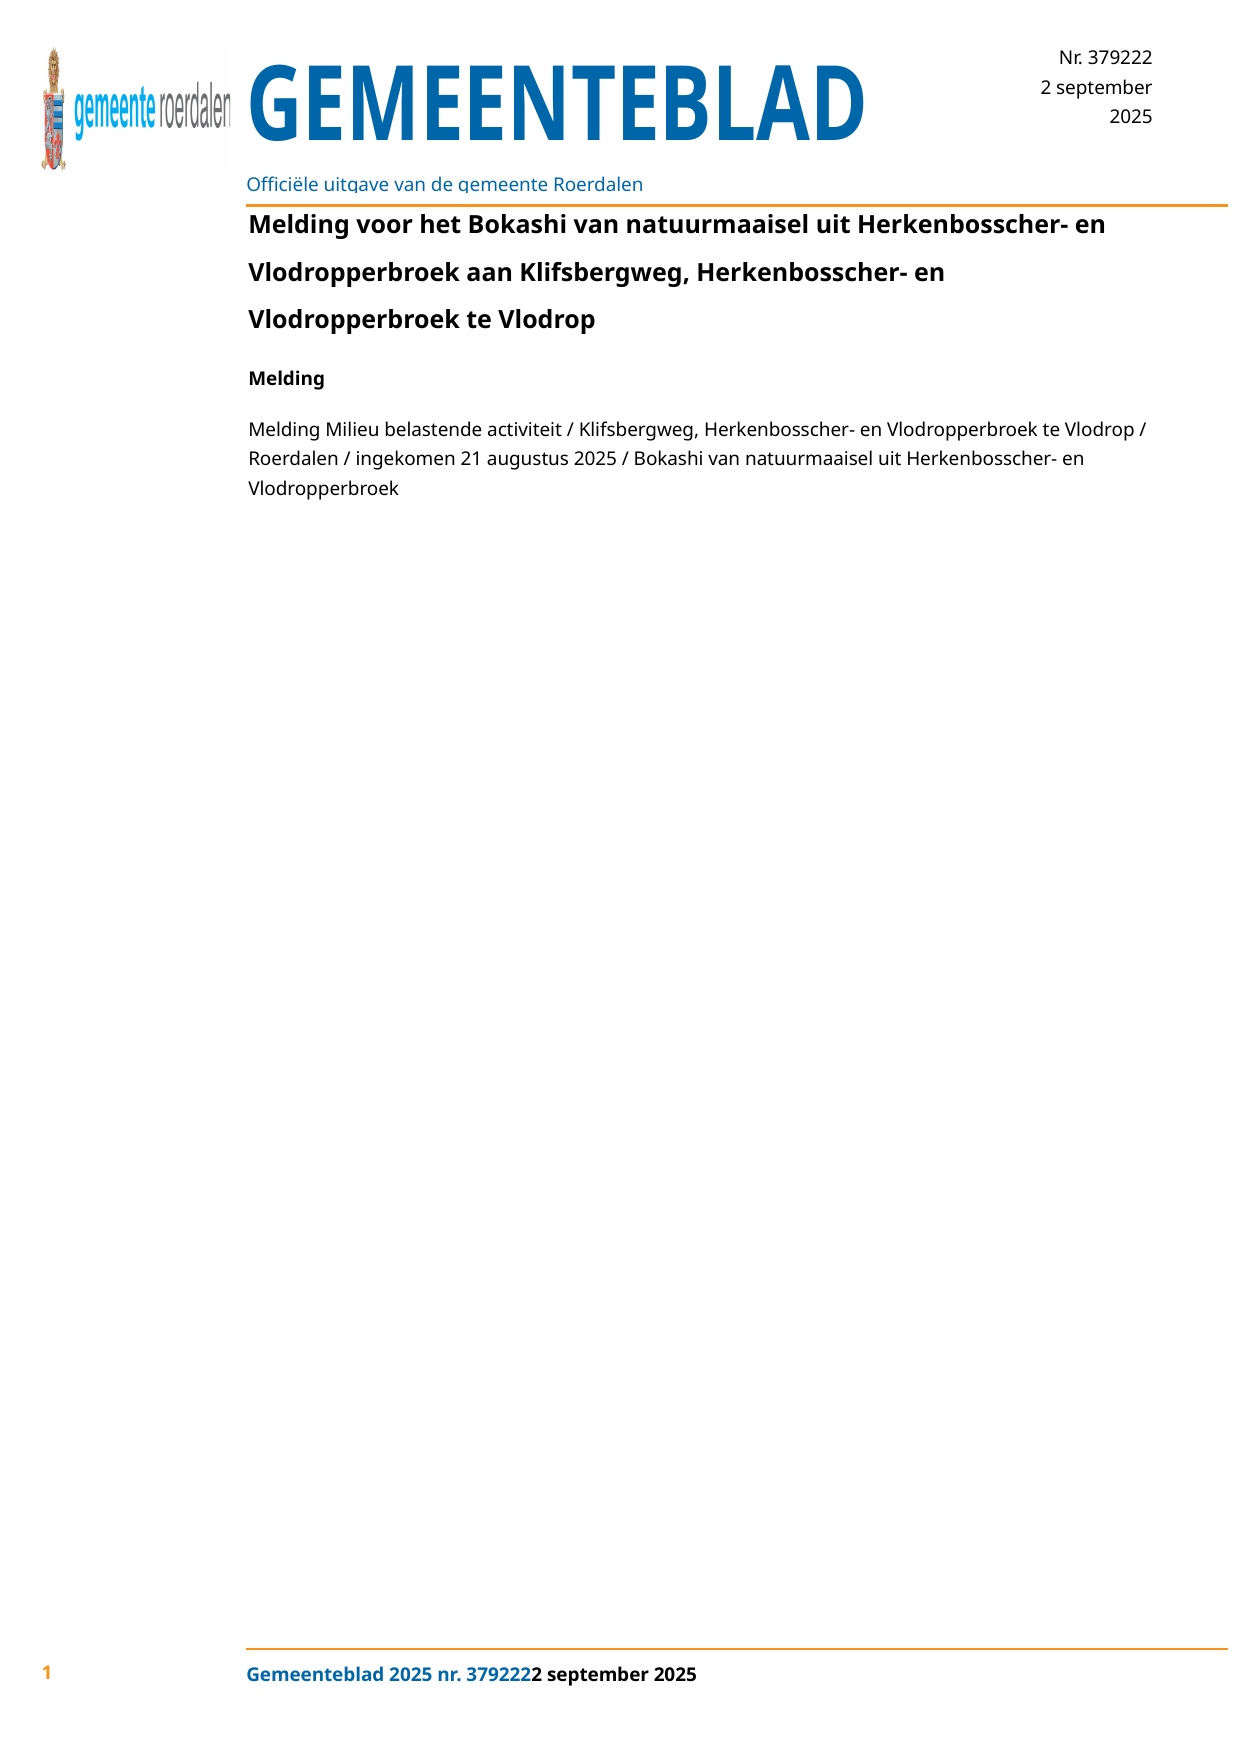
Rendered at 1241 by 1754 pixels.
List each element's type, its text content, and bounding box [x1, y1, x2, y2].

text Melding Milieu belastende activiteit / Klifsbergweg, Herkenbosscher- en Vlodropperbroek te Vlodrop / Roerdalen / ingekomen 21 augustus 2025 / Bokashi van natuurmaaisel uit Herkenbosscher- en Vlodropperbroek [248, 416, 1152, 501]
picture [41, 47, 231, 172]
text Melding [248, 366, 1152, 391]
text Melding voor het Bokashi van natuurmaaisel uit Herkenbosscher- en Vlodropperbroek aan Klifsbergweg, Herkenbosscher- en Vlodropperbroek te Vlodrop [248, 207, 1152, 336]
